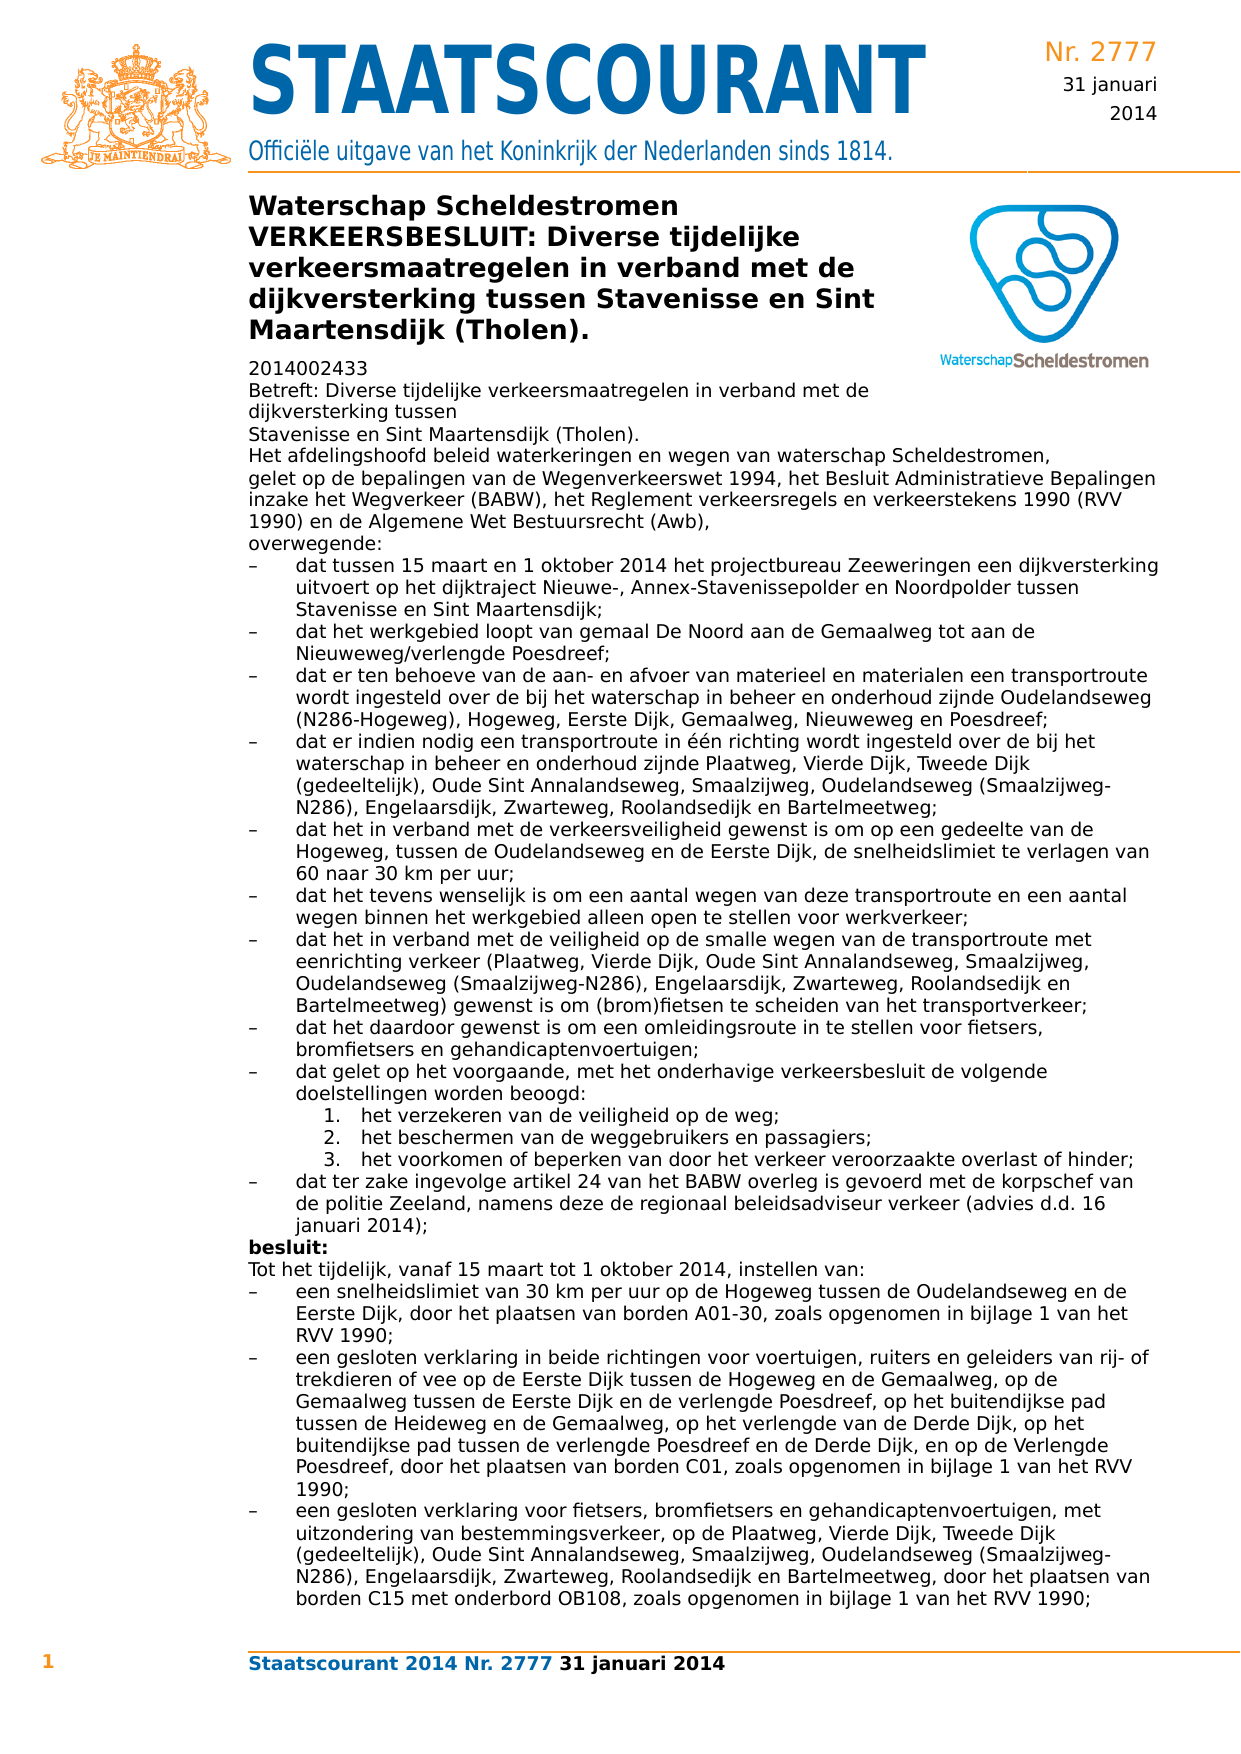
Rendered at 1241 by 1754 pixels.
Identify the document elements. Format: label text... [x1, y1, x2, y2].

list een snelheidslimiet van 30 km per uur op de Hogeweg tussen de Oudelandseweg en de Eerste Dijk, door het plaatsen van borden A01-30, zoals opgenomen in bijlage 1 van het RVV 1990; [248, 1281, 1163, 1347]
list een gesloten verklaring voor fietsers, bromfietsers en gehandicaptenvoertuigen, met uitzondering van bestemmingsverkeer, op de Plaatweg, Vierde Dijk, Tweede Dijk (gedeeltelijk), Oude Sint Annalandseweg, Smaalzijweg, Oudelandseweg (Smaalzijweg-N286), Engelaarsdijk, Zwarteweg, Roolandsedijk en Bartelmeetweg, door het plaatsen van borden C15 met onderbord OB108, zoals opgenomen in bijlage 1 van het RVV 1990; [248, 1500, 1163, 1610]
list dat het daardoor gewenst is om een omleidingsroute in te stellen voor fietsers, bromfietsers en gehandicaptenvoertuigen; [248, 1017, 1163, 1061]
picture [927, 190, 1164, 404]
list het verzekeren van de veiligheid op de weg; [323, 1105, 1163, 1127]
list dat er ten behoeve van de aan- en afvoer van materieel en materialen een transportroute wordt ingesteld over de bij het waterschap in beheer en onderhoud zijnde Oudelandseweg (N286-Hogeweg), Hogeweg, Eerste Dijk, Gemaalweg, Nieuweweg en Poesdreef; [248, 665, 1163, 731]
subtitle Stavenisse en Sint Maartensdijk (Tholen). [248, 423, 1163, 445]
subtitle 2014002433 [248, 357, 927, 379]
list het beschermen van de weggebruikers en passagiers; [323, 1127, 1163, 1149]
subtitle Waterschap Scheldestromen VERKEERSBESLUIT: Diverse tijdelijke verkeersmaatregelen in verband met de dijkversterking tussen Stavenisse en Sint Maartensdijk (Tholen). [248, 191, 927, 346]
list dat het in verband met de verkeersveiligheid gewenst is om op een gedeelte van de Hogeweg, tussen de Oudelandseweg en de Eerste Dijk, de snelheidslimiet te verlagen van 60 naar 30 km per uur; [248, 819, 1163, 885]
list dat tussen 15 maart en 1 oktober 2014 het projectbureau Zeeweringen een dijkversterking uitvoert op het dijktraject Nieuwe-, Annex-Stavenissepolder en Noordpolder tussen Stavenisse en Sint Maartensdijk; [248, 555, 1163, 621]
subtitle Betreft: Diverse tijdelijke verkeersmaatregelen in verband met de dijkversterking tussen [248, 379, 1163, 423]
subtitle Tot het tijdelijk, vanaf 15 maart tot 1 oktober 2014, instellen van: [248, 1259, 1163, 1281]
list dat ter zake ingevolge artikel 24 van het BABW overleg is gevoerd met de korpschef van de politie Zeeland, namens deze de regionaal beleidsadviseur verkeer (advies d.d. 16 januari 2014); [248, 1171, 1163, 1237]
list dat er indien nodig een transportroute in één richting wordt ingesteld over de bij het waterschap in beheer en onderhoud zijnde Plaatweg, Vierde Dijk, Tweede Dijk (gedeeltelijk), Oude Sint Annalandseweg, Smaalzijweg, Oudelandseweg (Smaalzijweg-N286), Engelaarsdijk, Zwarteweg, Roolandsedijk en Bartelmeetweg; [248, 731, 1163, 819]
subtitle gelet op de bepalingen van de Wegenverkeerswet 1994, het Besluit Administratieve Bepalingen inzake het Wegverkeer (BABW), het Reglement verkeersregels en verkeerstekens 1990 (RVV 1990) en de Algemene Wet Bestuursrecht (Awb), [248, 467, 1163, 533]
list een gesloten verklaring in beide richtingen voor voertuigen, ruiters en geleiders van rij- of trekdieren of vee op de Eerste Dijk tussen de Hogeweg en de Gemaalweg, op de Gemaalweg tussen de Eerste Dijk en de verlengde Poesdreef, op het buitendijkse pad tussen de Heideweg en de Gemaalweg, op het verlengde van de Derde Dijk, op het buitendijkse pad tussen de verlengde Poesdreef en de Derde Dijk, en op de Verlengde Poesdreef, door het plaatsen van borden C01, zoals opgenomen in bijlage 1 van het RVV 1990; [248, 1347, 1163, 1500]
subtitle overwegende: [248, 533, 1163, 555]
list dat het werkgebied loopt van gemaal De Noord aan de Gemaalweg tot aan de Nieuweweg/verlengde Poesdreef; [248, 621, 1163, 665]
subtitle Het afdelingshoofd beleid waterkeringen en wegen van waterschap Scheldestromen, [248, 445, 1163, 467]
list het voorkomen of beperken van door het verkeer veroorzaakte overlast of hinder; [323, 1149, 1163, 1171]
picture [41, 44, 231, 169]
list dat het in verband met de veiligheid op de smalle wegen van de transportroute met eenrichting verkeer (Plaatweg, Vierde Dijk, Oude Sint Annalandseweg, Smaalzijweg, Oudelandseweg (Smaalzijweg-N286), Engelaarsdijk, Zwarteweg, Roolandsedijk en Bartelmeetweg) gewenst is om (brom)fietsen te scheiden van het transportverkeer; [248, 929, 1163, 1017]
list dat gelet op het voorgaande, met het onderhavige verkeersbesluit de volgende doelstellingen worden beoogd: [248, 1061, 1163, 1105]
list dat het tevens wenselijk is om een aantal wegen van deze transportroute en een aantal wegen binnen het werkgebied alleen open te stellen voor werkverkeer; [248, 885, 1163, 929]
text besluit: [248, 1237, 1163, 1259]
